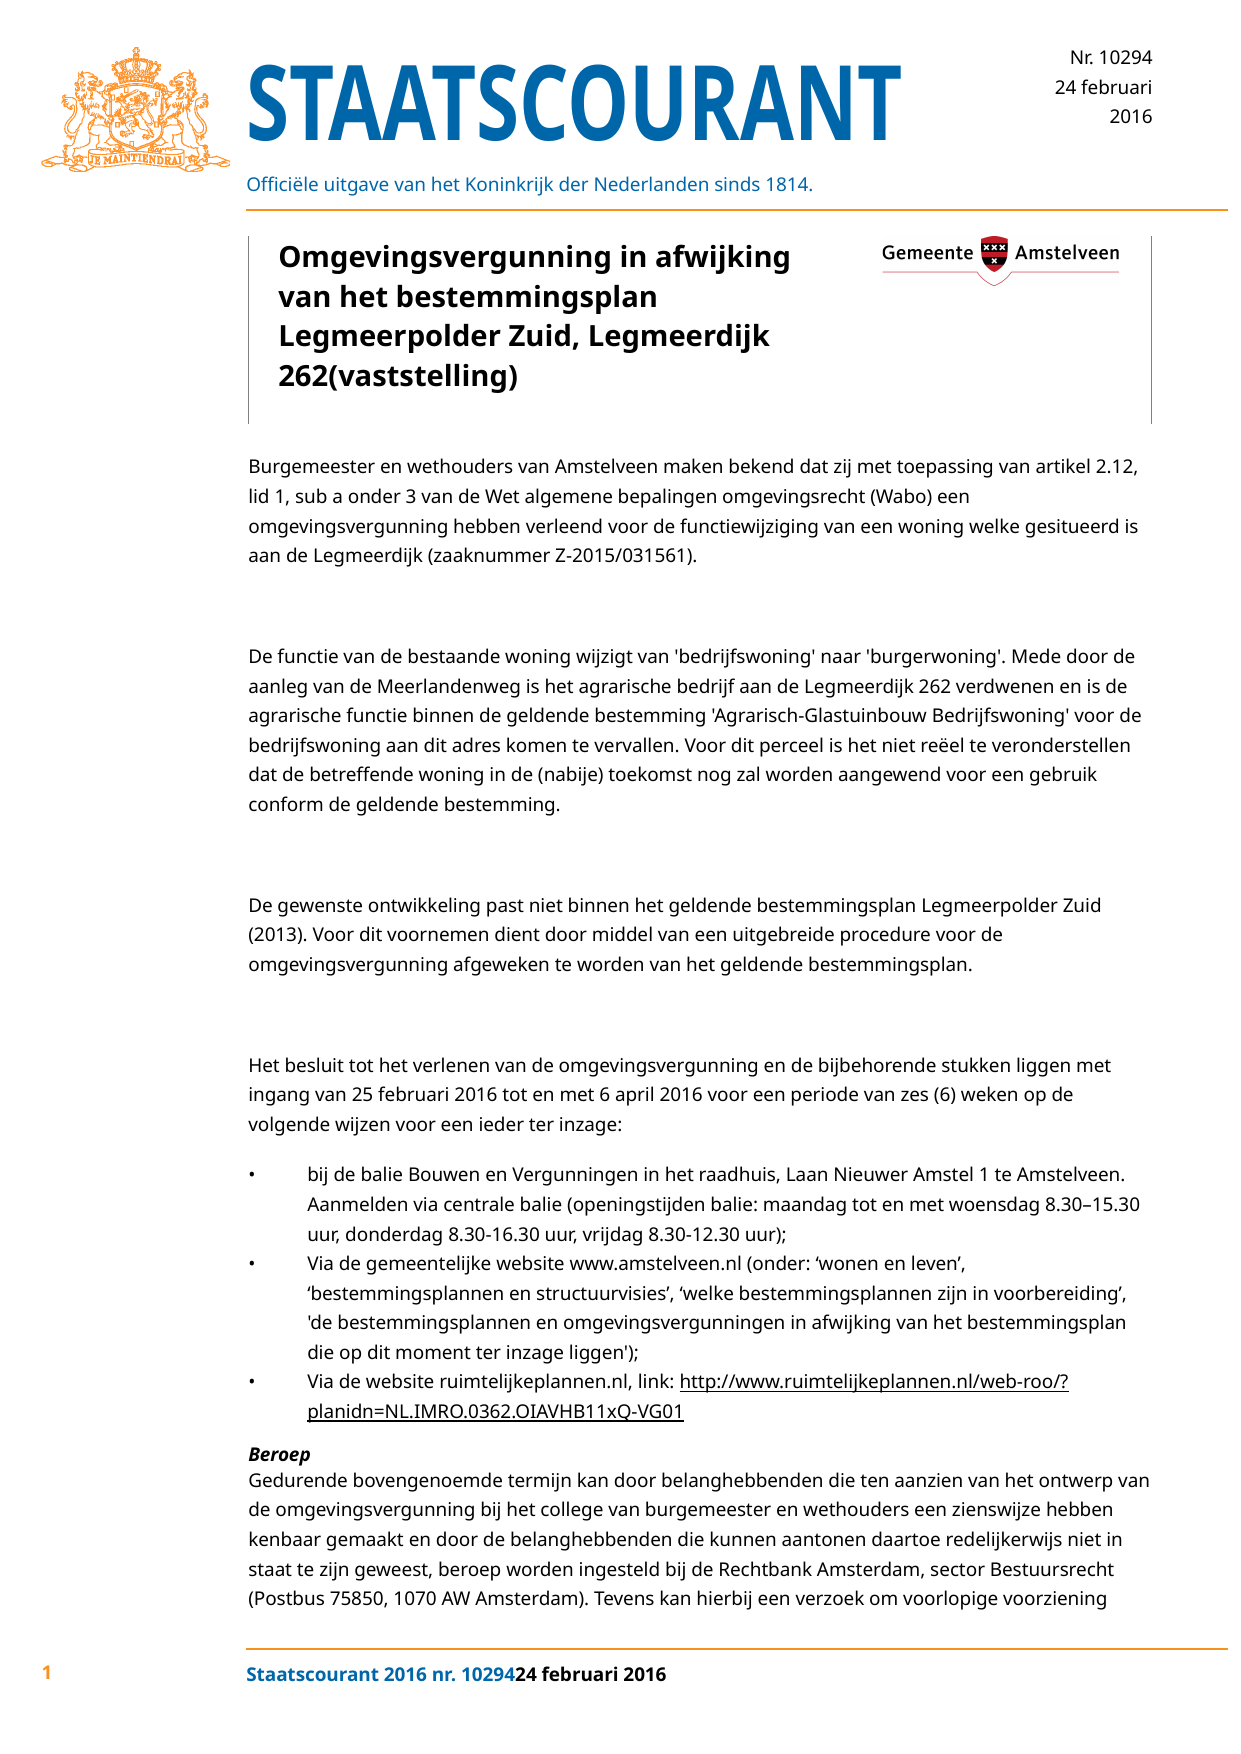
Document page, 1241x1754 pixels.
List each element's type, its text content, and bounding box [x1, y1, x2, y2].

table_header Omgevingsvergunning in afwijking van het bestemmingsplan Legmeerpolder Zuid, Legmeerdijk 262(vaststelling) [249, 236, 850, 424]
text De functie van de bestaande woning wijzigt van 'bedrijfswoning' naar 'burgerwoning'. Mede door de aanleg van de Meerlandenweg is het agrarische bedrijf aan de Legmeerdijk 262 verdwenen en is de agrarische functie binnen de geldende bestemming 'Agrarisch-Glastuinbouw Bedrijfswoning' voor de bedrijfswoning aan dit adres komen te vervallen. Voor dit perceel is het niet reëel te veronderstellen dat de betreffende woning in de (nabije) toekomst nog zal worden aangewend voor een gebruik conform de geldende bestemming. [248, 643, 1152, 817]
text De gewenste ontwikkeling past niet binnen het geldende bestemmingsplan Legmeerpolder Zuid (2013). Voor dit voornemen dient door middel van een uitgebreide procedure voor de omgevingsvergunning afgeweken te worden van het geldende bestemmingsplan. [248, 892, 1152, 977]
list Via de gemeentelijke website www.amstelveen.nl (onder: ‘wonen en leven’, ‘bestemmingsplannen en structuurvisies’, ‘welke bestemmingsplannen zijn in voorbereiding’, 'de bestemmingsplannen en omgevingsvergunningen in afwijking van het bestemmingsplan die op dit moment ter inzage liggen'); [248, 1250, 1152, 1365]
text Burgemeester en wethouders van Amstelveen maken bekend dat zij met toepassing van artikel 2.12, lid 1, sub a onder 3 van de Wet algemene bepalingen omgevingsrecht (Wabo) een omgevingsvergunning hebben verleend voor de functiewijziging van een woning welke gesitueerd is aan de Legmeerdijk (zaaknummer Z-2015/031561). [248, 454, 1152, 568]
picture [882, 236, 1119, 286]
text Het besluit tot het verlenen van de omgevingsvergunning en de bijbehorende stukken liggen met ingang van 25 februari 2016 tot en met 6 april 2016 voor een periode van zes (6) weken op de volgende wijzen voor een ieder ter inzage: [248, 1052, 1152, 1137]
text Beroep [248, 1441, 1152, 1467]
table_header [850, 236, 1151, 424]
list bij de balie Bouwen en Vergunningen in het raadhuis, Laan Nieuwer Amstel 1 te Amstelveen. Aanmelden via centrale balie (openingstijden balie: maandag tot en met woensdag 8.30–15.30 uur, donderdag 8.30-16.30 uur, vrijdag 8.30-12.30 uur); [248, 1162, 1152, 1246]
text Gedurende bovengenoemde termijn kan door belanghebbenden die ten aanzien van het ontwerp van de omgevingsvergunning bij het college van burgemeester en wethouders een zienswijze hebben kenbaar gemaakt en door de belanghebbenden die kunnen aantonen daartoe redelijkerwijs niet in staat te zijn geweest, beroep worden ingesteld bij de Rechtbank Amsterdam, sector Bestuursrecht (Postbus 75850, 1070 AW Amsterdam). Tevens kan hierbij een verzoek om voorlopige voorziening [248, 1467, 1152, 1611]
list Via de website ruimtelijkeplannen.nl, link: http://www.ruimtelijkeplannen.nl/web-roo/?planidn=NL.IMRO.0362.OIAVHB11xQ-VG01 [248, 1369, 1152, 1424]
picture [41, 47, 231, 172]
